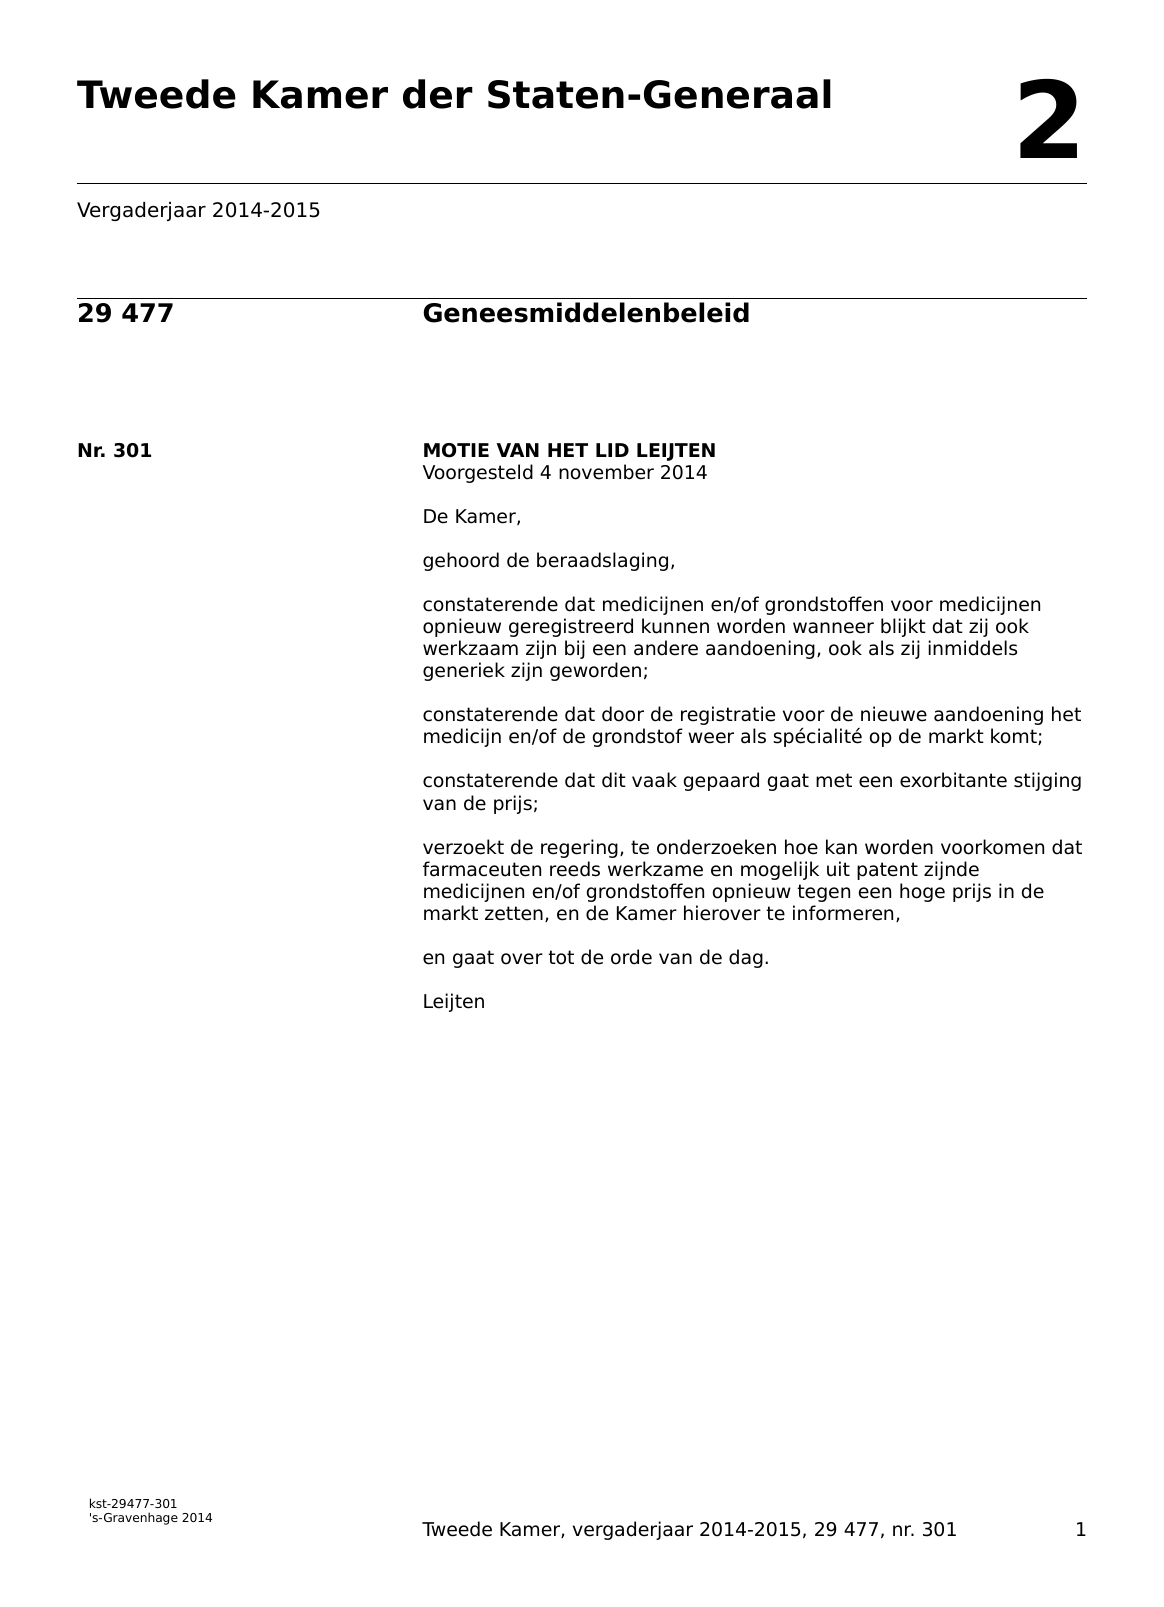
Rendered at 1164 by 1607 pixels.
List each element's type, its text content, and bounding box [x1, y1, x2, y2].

text constaterende dat door de registratie voor de nieuwe aandoening het medicijn en/of de grondstof weer als spécialité op de markt komt; [422, 704, 1087, 748]
subtitle 29 477 Geneesmiddelenbeleid [77, 299, 1087, 329]
text De Kamer, [422, 506, 1087, 528]
text gehoord de beraadslaging, [422, 550, 1087, 572]
text verzoekt de regering, te onderzoeken hoe kan worden voorkomen dat farmaceuten reeds werkzame en mogelijk uit patent zijnde medicijnen en/of grondstoffen opnieuw tegen een hoge prijs in de markt zetten, en de Kamer hierover te informeren, [422, 837, 1087, 924]
text 's-Gravenhage 2014 [88, 1511, 323, 1525]
table_cell Vergaderjaar 2014-2015 [77, 184, 1087, 298]
subtitle Nr. 301 MOTIE VAN HET LID LEIJTEN [77, 440, 1087, 462]
text Voorgesteld 4 november 2014 [422, 462, 1087, 484]
table_header Tweede Kamer der Staten-Generaal [77, 59, 886, 183]
text constaterende dat medicijnen en/of grondstoffen voor medicijnen opnieuw geregistreerd kunnen worden wanneer blijkt dat zij ook werkzaam zijn bij een andere aandoening, ook als zij inmiddels generiek zijn geworden; [422, 594, 1087, 682]
table_header 2 [886, 59, 1087, 183]
text kst-29477-301 [88, 1497, 323, 1511]
text constaterende dat dit vaak gepaard gaat met een exorbitante stijging van de prijs; [422, 770, 1087, 814]
text en gaat over tot de orde van de dag. [422, 947, 1087, 969]
text Leijten [422, 991, 1087, 1013]
